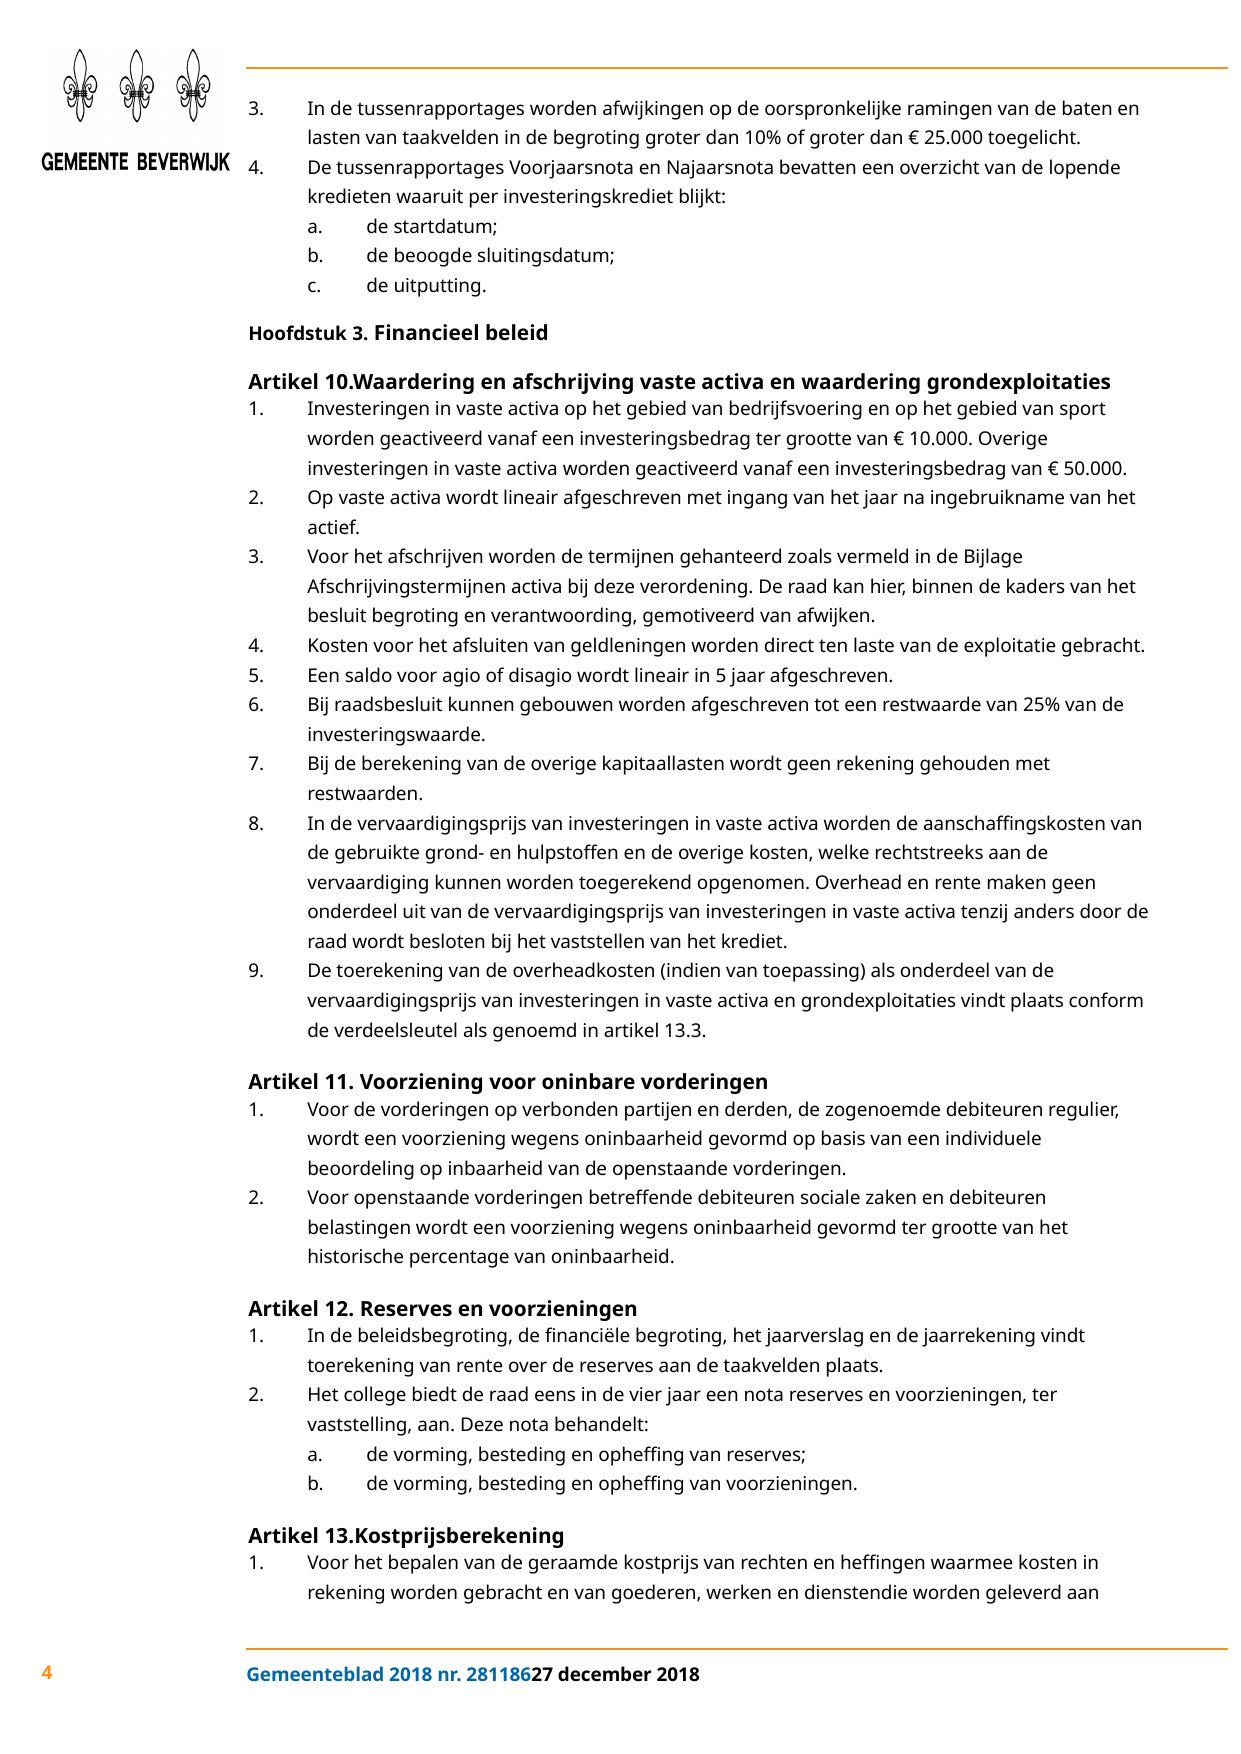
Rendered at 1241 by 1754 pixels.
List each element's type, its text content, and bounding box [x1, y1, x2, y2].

list Bij de berekening van de overige kapitaallasten wordt geen rekening gehouden met restwaarden. [248, 751, 1152, 806]
list In de vervaardigingsprijs van investeringen in vaste activa worden de aanschaffingskosten van de gebruikte grond- en hulpstoffen en de overige kosten, welke rechtstreeks aan de vervaardiging kunnen worden toegerekend opgenomen. Overhead en rente maken geen onderdeel uit van de vervaardigingsprijs van investeringen in vaste activa tenzij anders door de raad wordt besloten bij het vaststellen van het krediet. [248, 810, 1152, 954]
text Artikel 12. Reserves en voorzieningen [248, 1294, 1152, 1322]
list Het college biedt de raad eens in de vier jaar een nota reserves en voorzieningen, ter vaststelling, aan. Deze nota behandelt: [248, 1382, 1152, 1437]
list de vorming, besteding en opheffing van reserves; [307, 1441, 1152, 1467]
picture [41, 47, 231, 172]
text Hoofdstuk 3. Financieel beleid [248, 318, 1152, 346]
list Voor het afschrijven worden de termijnen gehanteerd zoals vermeld in de Bijlage Afschrijvingstermijnen activa bij deze verordening. De raad kan hier, binnen de kaders van het besluit begroting en verantwoording, gemotiveerd van afwijken. [248, 543, 1152, 628]
list Een saldo voor agio of disagio wordt lineair in 5 jaar afgeschreven. [248, 662, 1152, 688]
text Artikel 10.Waardering en afschrijving vaste activa en waardering grondexploitaties [248, 367, 1152, 396]
list De tussenrapportages Voorjaarsnota en Najaarsnota bevatten een overzicht van de lopende kredieten waaruit per investeringskrediet blijkt: [248, 154, 1152, 209]
list Bij raadsbesluit kunnen gebouwen worden afgeschreven tot een restwaarde van 25% van de investeringswaarde. [248, 691, 1152, 747]
list De toerekening van de overheadkosten (indien van toepassing) als onderdeel van de vervaardigingsprijs van investeringen in vaste activa en grondexploitaties vindt plaats conform de verdeelsleutel als genoemd in artikel 13.3. [248, 958, 1152, 1043]
list de vorming, besteding en opheffing van voorzieningen. [307, 1470, 1152, 1496]
list Kosten voor het afsluiten van geldleningen worden direct ten laste van de exploitatie gebracht. [248, 632, 1152, 658]
list de beoogde sluitingsdatum; [307, 243, 1152, 268]
list In de tussenrapportages worden afwijkingen op de oorspronkelijke ramingen van de baten en lasten van taakvelden in de begroting groter dan 10% of groter dan € 25.000 toegelicht. [248, 95, 1152, 150]
list Voor het bepalen van de geraamde kostprijs van rechten en heffingen waarmee kosten in rekening worden gebracht en van goederen, werken en dienstendie worden geleverd aan [248, 1549, 1152, 1604]
list Voor openstaande vorderingen betreffende debiteuren sociale zaken en debiteuren belastingen wordt een voorziening wegens oninbaarheid gevormd ter grootte van het historische percentage van oninbaarheid. [248, 1184, 1152, 1269]
text Artikel 11. Voorziening voor oninbare vorderingen [248, 1067, 1152, 1096]
list Voor de vorderingen op verbonden partijen en derden, de zogenoemde debiteuren regulier, wordt een voorziening wegens oninbaarheid gevormd op basis van een individuele beoordeling op inbaarheid van de openstaande vorderingen. [248, 1096, 1152, 1181]
list Op vaste activa wordt lineair afgeschreven met ingang van het jaar na ingebruikname van het actief. [248, 484, 1152, 540]
list de uitputting. [307, 272, 1152, 298]
list de startdatum; [307, 213, 1152, 239]
list Investeringen in vaste activa op het gebied van bedrijfsvoering en op het gebied van sport worden geactiveerd vanaf een investeringsbedrag ter grootte van € 10.000. Overige investeringen in vaste activa worden geactiveerd vanaf een investeringsbedrag van € 50.000. [248, 396, 1152, 481]
list In de beleidsbegroting, de financiële begroting, het jaarverslag en de jaarrekening vindt toerekening van rente over de reserves aan de taakvelden plaats. [248, 1322, 1152, 1378]
text Artikel 13.Kostprijsberekening [248, 1521, 1152, 1549]
